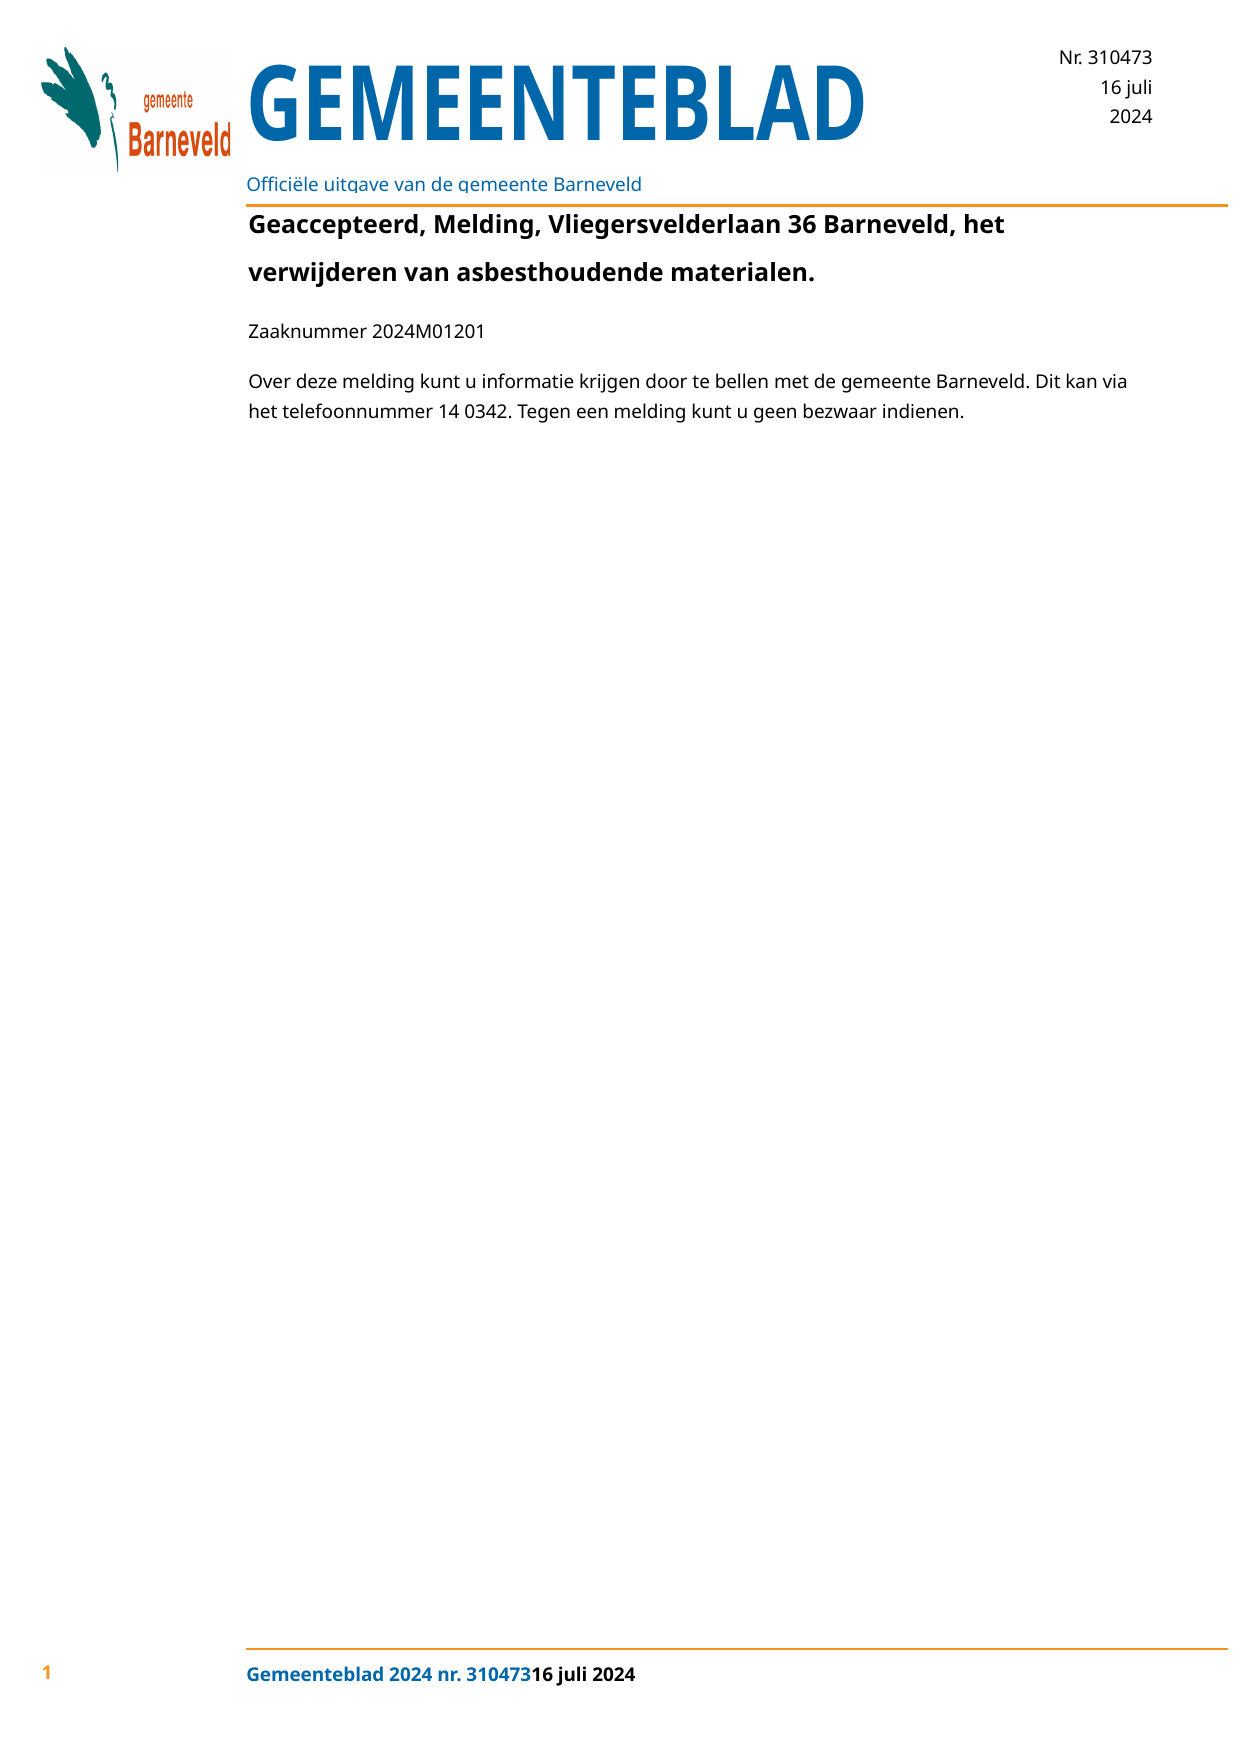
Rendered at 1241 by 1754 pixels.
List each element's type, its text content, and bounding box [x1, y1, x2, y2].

text Zaaknummer 2024M01201 [248, 318, 1152, 344]
text Geaccepteerd, Melding, Vliegersvelderlaan 36 Barneveld, het verwijderen van asbesthoudende materialen. [248, 207, 1152, 288]
text Over deze melding kunt u informatie krijgen door te bellen met de gemeente Barneveld. Dit kan via het telefoonnummer 14 0342. Tegen een melding kunt u geen bezwaar indienen. [248, 368, 1152, 424]
picture [41, 47, 231, 172]
